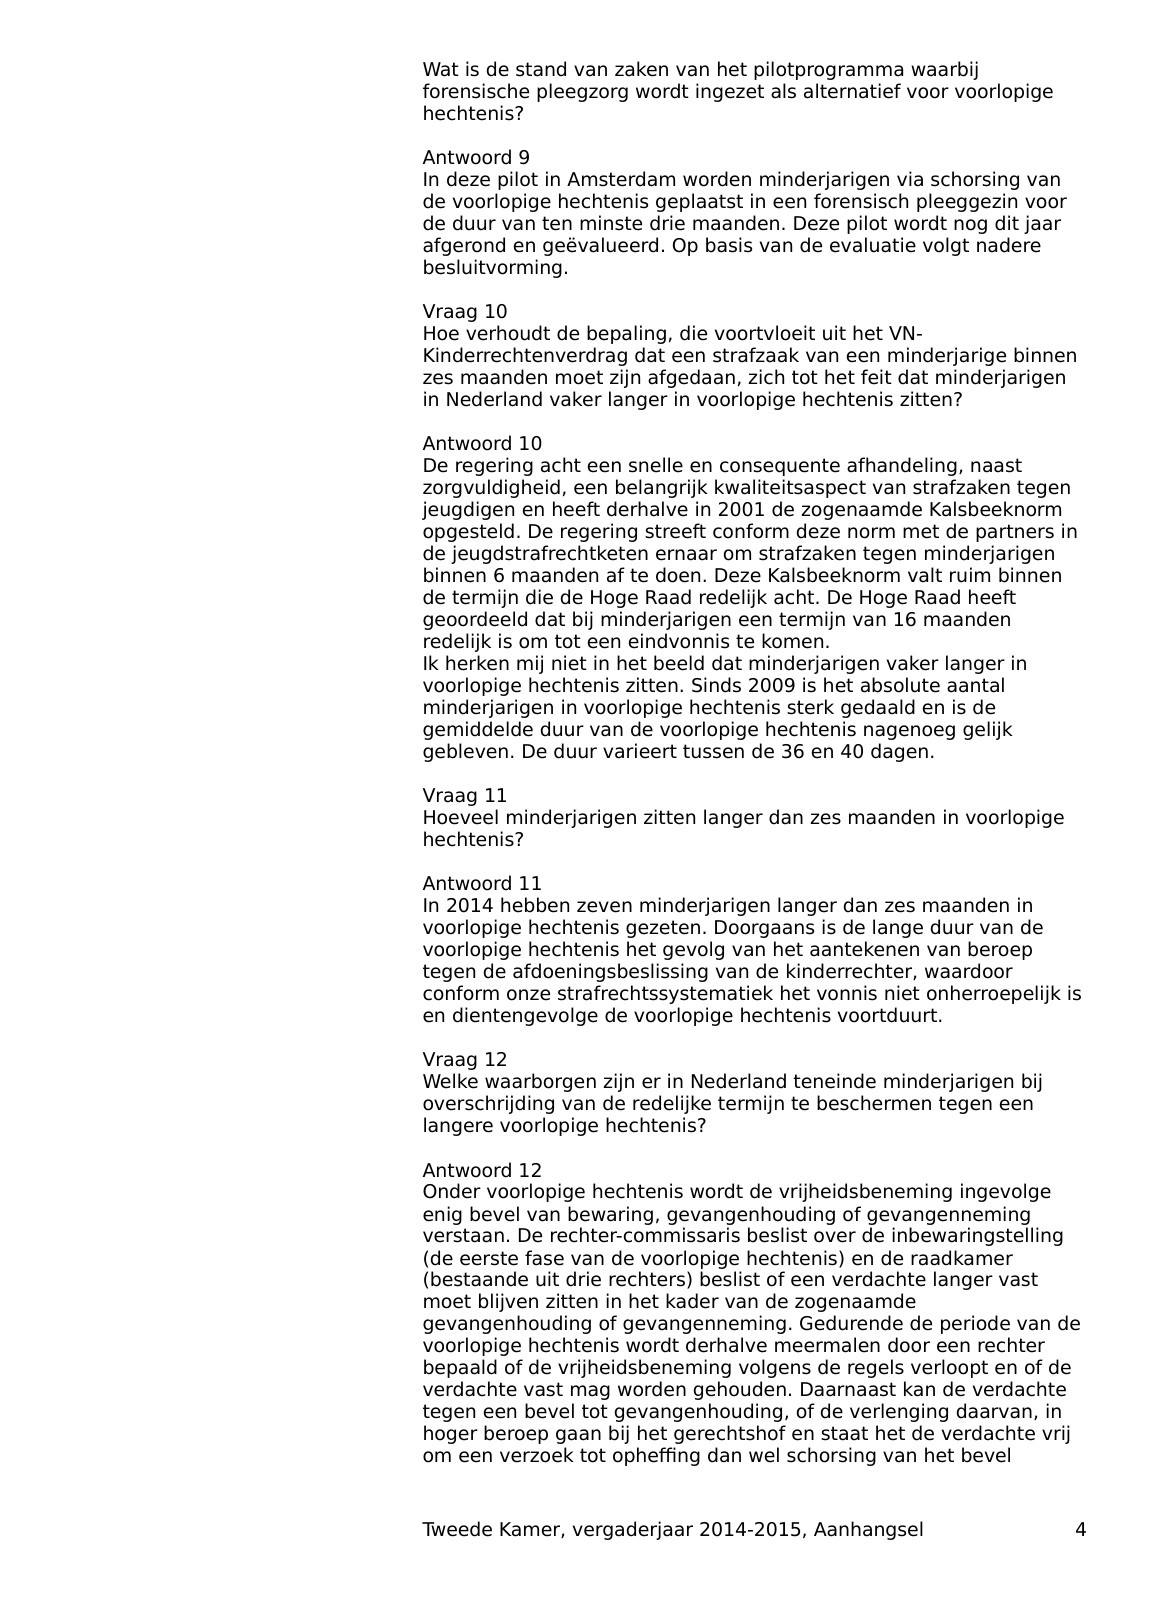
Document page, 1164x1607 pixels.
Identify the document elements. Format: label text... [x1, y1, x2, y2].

text Vraag 11 [422, 785, 1087, 807]
text Wat is de stand van zaken van het pilotprogramma waarbij forensische pleegzorg wordt ingezet als alternatief voor voorlopige hechtenis? [422, 59, 1087, 125]
text Antwoord 12 [422, 1159, 1087, 1181]
text Antwoord 10 [422, 433, 1087, 455]
text Antwoord 11 [422, 873, 1087, 895]
text De regering acht een snelle en consequente afhandeling, naast zorgvuldigheid, een belangrijk kwaliteitsaspect van strafzaken tegen jeugdigen en heeft derhalve in 2001 de zogenaamde Kalsbeeknorm opgesteld. De regering streeft conform deze norm met de partners in de jeugdstrafrechtketen ernaar om strafzaken tegen minderjarigen binnen 6 maanden af te doen. Deze Kalsbeeknorm valt ruim binnen de termijn die de Hoge Raad redelijk acht. De Hoge Raad heeft geoordeeld dat bij minderjarigen een termijn van 16 maanden redelijk is om tot een eindvonnis te komen. [422, 455, 1087, 653]
text Ik herken mij niet in het beeld dat minderjarigen vaker langer in voorlopige hechtenis zitten. Sinds 2009 is het absolute aantal minderjarigen in voorlopige hechtenis sterk gedaald en is de gemiddelde duur van de voorlopige hechtenis nagenoeg gelijk gebleven. De duur varieert tussen de 36 en 40 dagen. [422, 653, 1087, 763]
text Vraag 10 [422, 301, 1087, 323]
text Antwoord 9 [422, 147, 1087, 169]
text In 2014 hebben zeven minderjarigen langer dan zes maanden in voorlopige hechtenis gezeten. Doorgaans is de lange duur van de voorlopige hechtenis het gevolg van het aantekenen van beroep tegen de afdoeningsbeslissing van de kinderrechter, waardoor conform onze strafrechtssystematiek het vonnis niet onherroepelijk is en dientengevolge de voorlopige hechtenis voortduurt. [422, 895, 1087, 1027]
text Vraag 12 [422, 1049, 1087, 1071]
text Hoeveel minderjarigen zitten langer dan zes maanden in voorlopige hechtenis? [422, 807, 1087, 851]
text Onder voorlopige hechtenis wordt de vrijheidsbeneming ingevolge enig bevel van bewaring, gevangenhouding of gevangenneming verstaan. De rechter-commissaris beslist over de inbewaringstelling (de eerste fase van de voorlopige hechtenis) en de raadkamer (bestaande uit drie rechters) beslist of een verdachte langer vast moet blijven zitten in het kader van de zogenaamde gevangenhouding of gevangenneming. Gedurende de periode van de voorlopige hechtenis wordt derhalve meermalen door een rechter bepaald of de vrijheidsbeneming volgens de regels verloopt en of de verdachte vast mag worden gehouden. Daarnaast kan de verdachte tegen een bevel tot gevangenhouding, of de verlenging daarvan, in hoger beroep gaan bij het gerechtshof en staat het de verdachte vrij om een verzoek tot opheffing dan wel schorsing van het bevel [422, 1181, 1087, 1467]
text Welke waarborgen zijn er in Nederland teneinde minderjarigen bij overschrijding van de redelijke termijn te beschermen tegen een langere voorlopige hechtenis? [422, 1071, 1087, 1137]
text In deze pilot in Amsterdam worden minderjarigen via schorsing van de voorlopige hechtenis geplaatst in een forensisch pleeggezin voor de duur van ten minste drie maanden. Deze pilot wordt nog dit jaar afgerond en geëvalueerd. Op basis van de evaluatie volgt nadere besluitvorming. [422, 169, 1087, 279]
text Hoe verhoudt de bepaling, die voortvloeit uit het VN-Kinderrechtenverdrag dat een strafzaak van een minderjarige binnen zes maanden moet zijn afgedaan, zich tot het feit dat minderjarigen in Nederland vaker langer in voorlopige hechtenis zitten? [422, 323, 1087, 411]
